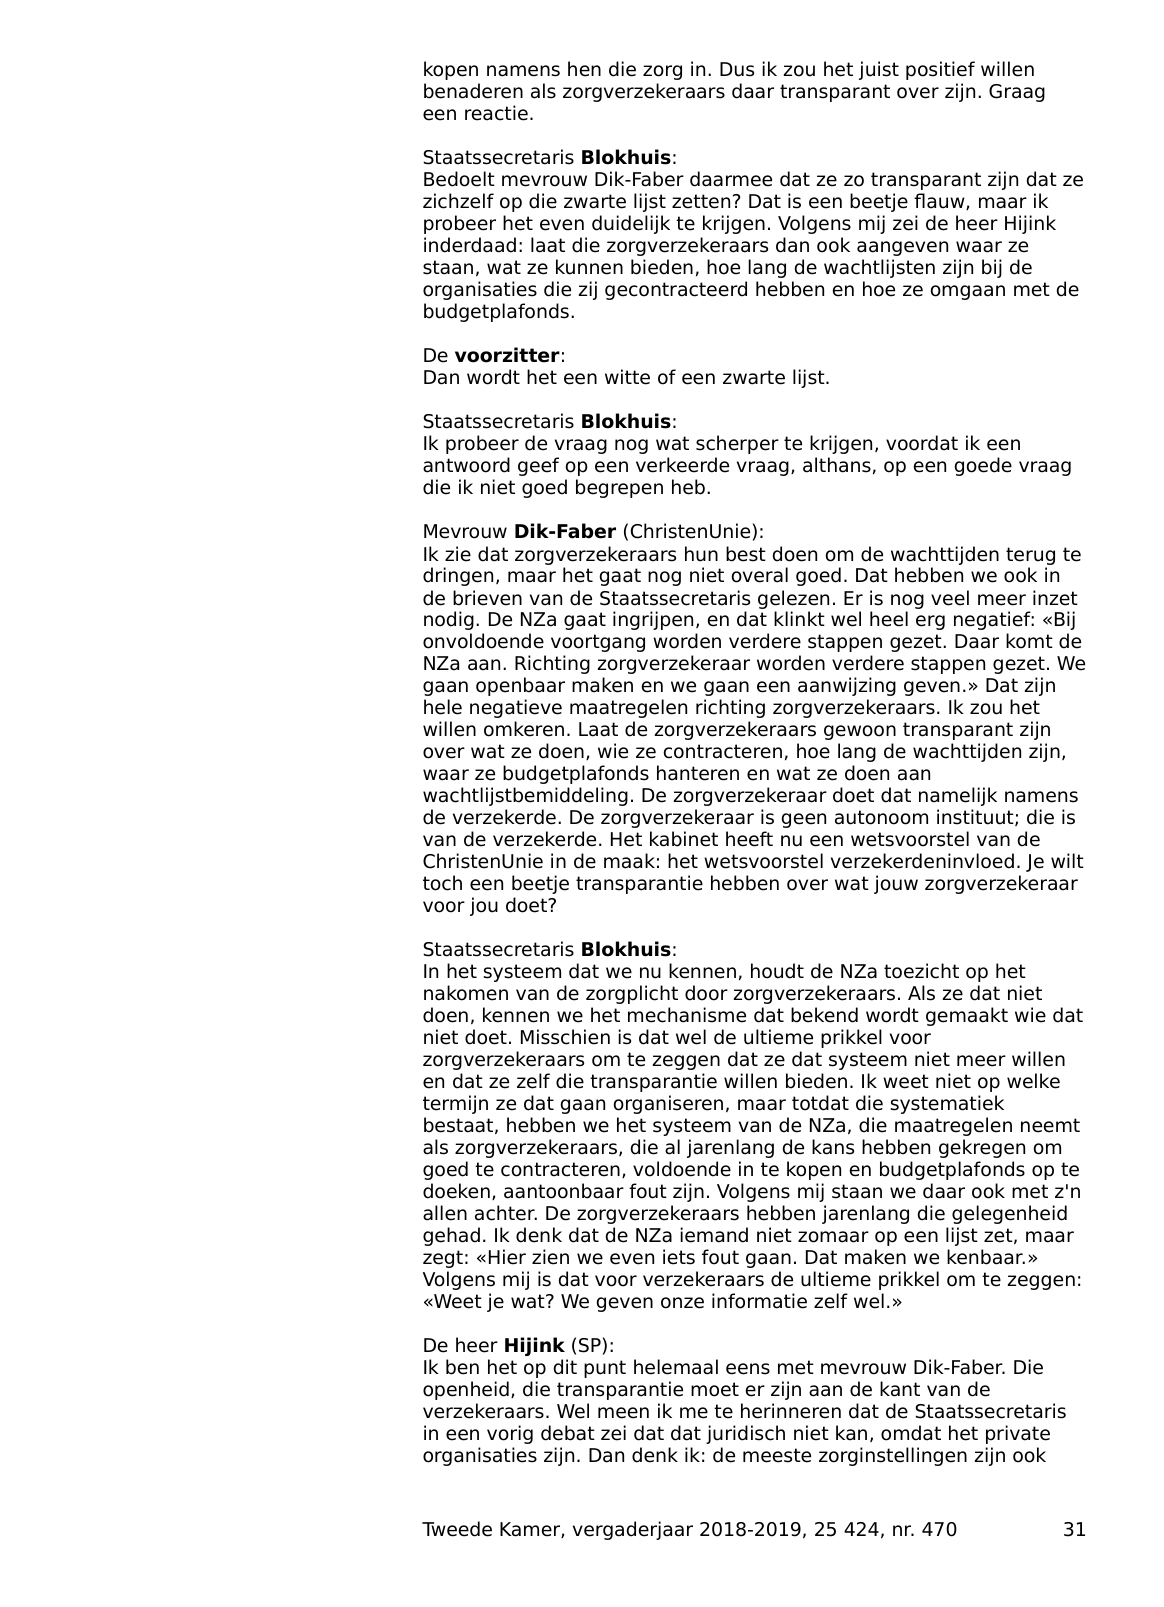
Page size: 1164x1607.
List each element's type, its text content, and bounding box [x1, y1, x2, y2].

text In het systeem dat we nu kennen, houdt de NZa toezicht op het nakomen van de zorgplicht door zorgverzekeraars. Als ze dat niet doen, kennen we het mechanisme dat bekend wordt gemaakt wie dat niet doet. Misschien is dat wel de ultieme prikkel voor zorgverzekeraars om te zeggen dat ze dat systeem niet meer willen en dat ze zelf die transparantie willen bieden. Ik weet niet op welke termijn ze dat gaan organiseren, maar totdat die systematiek bestaat, hebben we het systeem van de NZa, die maatregelen neemt als zorgverzekeraars, die al jarenlang de kans hebben gekregen om goed te contracteren, voldoende in te kopen en budgetplafonds op te doeken, aantoonbaar fout zijn. Volgens mij staan we daar ook met z'n allen achter. De zorgverzekeraars hebben jarenlang die gelegenheid gehad. Ik denk dat de NZa iemand niet zomaar op een lijst zet, maar zegt: «Hier zien we even iets fout gaan. Dat maken we kenbaar.» Volgens mij is dat voor verzekeraars de ultieme prikkel om te zeggen: «Weet je wat? We geven onze informatie zelf wel.» [422, 961, 1087, 1313]
text De heer Hijink (SP): [422, 1335, 1087, 1357]
text Ik zie dat zorgverzekeraars hun best doen om de wachttijden terug te dringen, maar het gaat nog niet overal goed. Dat hebben we ook in de brieven van de Staatssecretaris gelezen. Er is nog veel meer inzet nodig. De NZa gaat ingrijpen, en dat klinkt wel heel erg negatief: «Bij onvoldoende voortgang worden verdere stappen gezet. Daar komt de NZa aan. Richting zorgverzekeraar worden verdere stappen gezet. We gaan openbaar maken en we gaan een aanwijzing geven.» Dat zijn hele negatieve maatregelen richting zorgverzekeraars. Ik zou het willen omkeren. Laat de zorgverzekeraars gewoon transparant zijn over wat ze doen, wie ze contracteren, hoe lang de wachttijden zijn, waar ze budgetplafonds hanteren en wat ze doen aan wachtlijstbemiddeling. De zorgverzekeraar doet dat namelijk namens de verzekerde. De zorgverzekeraar is geen autonoom instituut; die is van de verzekerde. Het kabinet heeft nu een wetsvoorstel van de ChristenUnie in de maak: het wetsvoorstel verzekerdeninvloed. Je wilt toch een beetje transparantie hebben over wat jouw zorgverzekeraar voor jou doet? [422, 543, 1087, 917]
text kopen namens hen die zorg in. Dus ik zou het juist positief willen benaderen als zorgverzekeraars daar transparant over zijn. Graag een reactie. [422, 59, 1087, 125]
text Bedoelt mevrouw Dik-Faber daarmee dat ze zo transparant zijn dat ze zichzelf op die zwarte lijst zetten? Dat is een beetje flauw, maar ik probeer het even duidelijk te krijgen. Volgens mij zei de heer Hijink inderdaad: laat die zorgverzekeraars dan ook aangeven waar ze staan, wat ze kunnen bieden, hoe lang de wachtlijsten zijn bij de organisaties die zij gecontracteerd hebben en hoe ze omgaan met de budgetplafonds. [422, 169, 1087, 323]
text Mevrouw Dik-Faber (ChristenUnie): [422, 521, 1087, 543]
text De voorzitter: [422, 345, 1087, 367]
text Staatssecretaris Blokhuis: [422, 411, 1087, 433]
text Ik ben het op dit punt helemaal eens met mevrouw Dik-Faber. Die openheid, die transparantie moet er zijn aan de kant van de verzekeraars. Wel meen ik me te herinneren dat de Staatssecretaris in een vorig debat zei dat dat juridisch niet kan, omdat het private organisaties zijn. Dan denk ik: de meeste zorginstellingen zijn ook [422, 1357, 1087, 1467]
text Staatssecretaris Blokhuis: [422, 939, 1087, 961]
text Ik probeer de vraag nog wat scherper te krijgen, voordat ik een antwoord geef op een verkeerde vraag, althans, op een goede vraag die ik niet goed begrepen heb. [422, 433, 1087, 499]
text Staatssecretaris Blokhuis: [422, 147, 1087, 169]
text Dan wordt het een witte of een zwarte lijst. [422, 367, 1087, 389]
